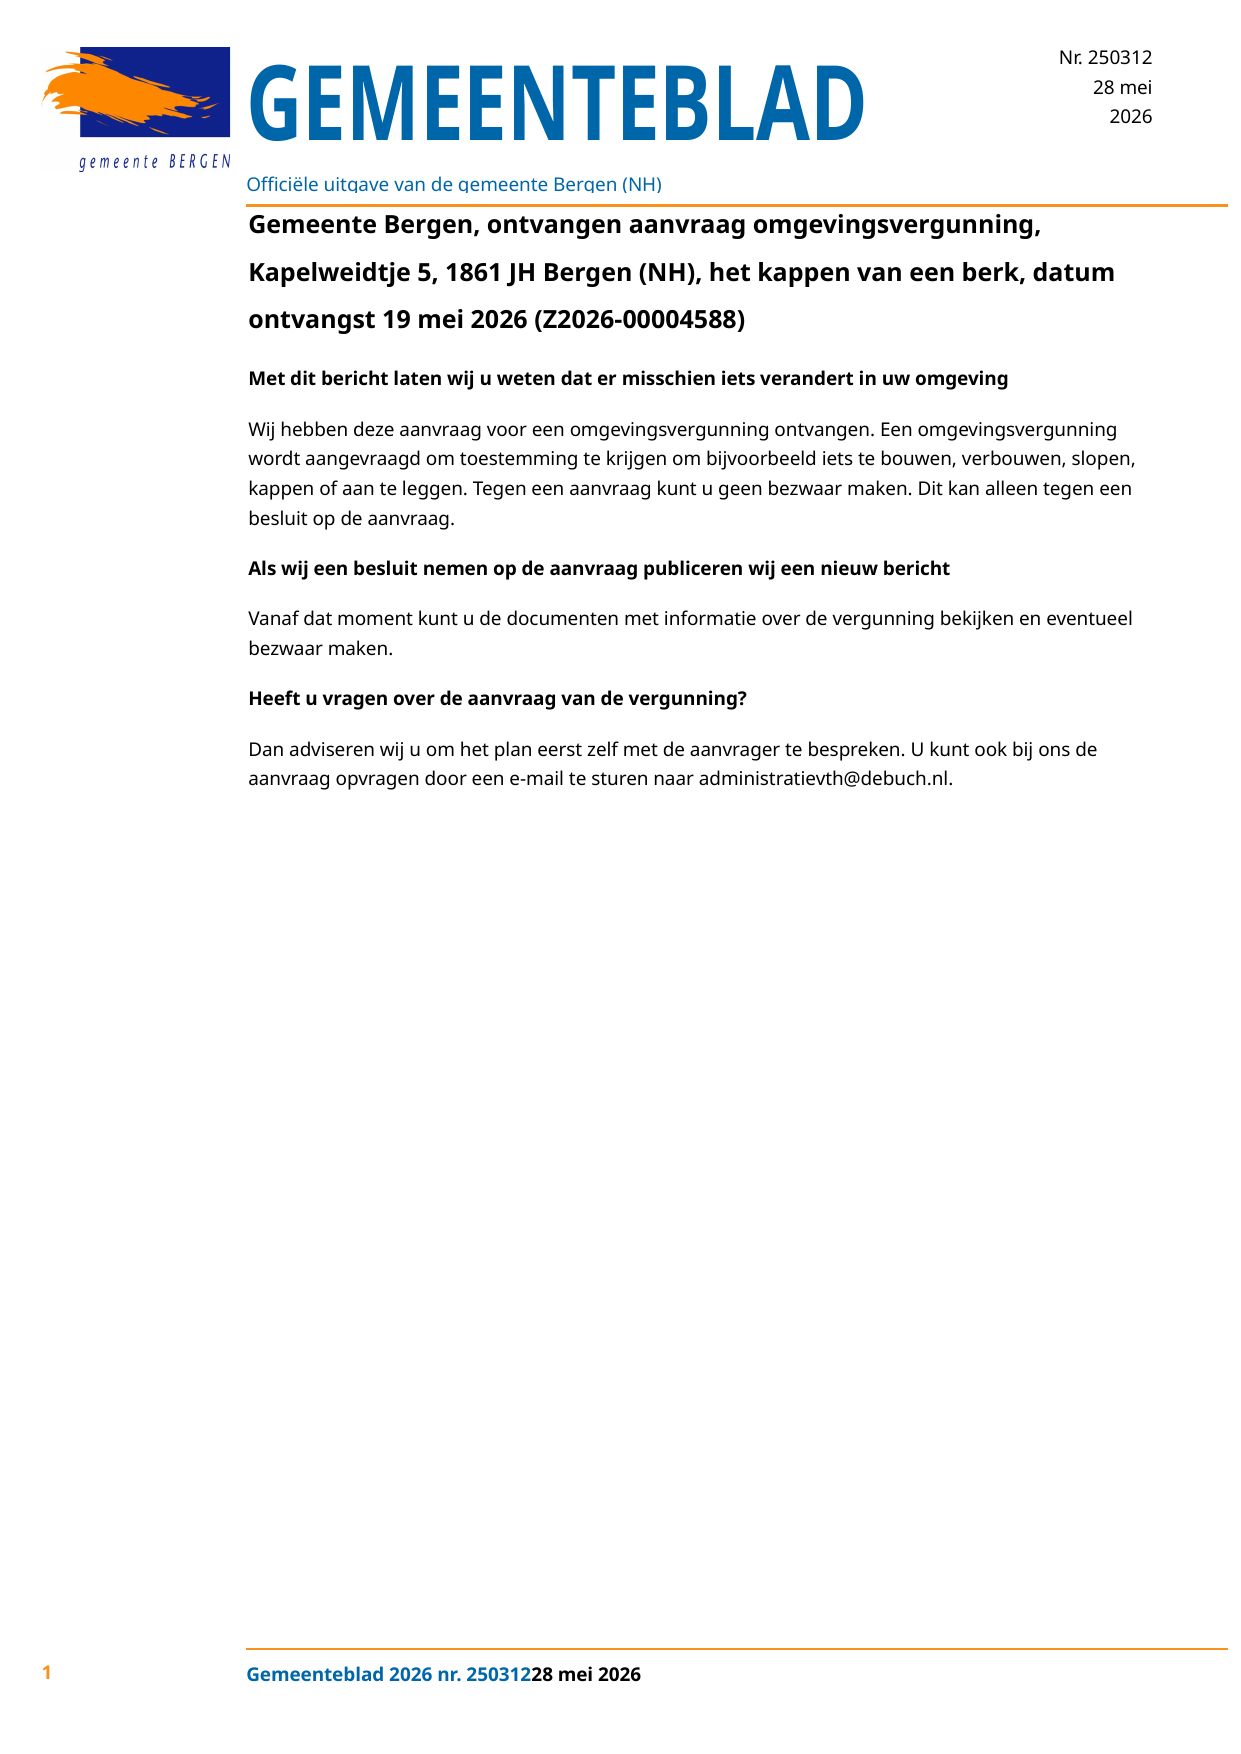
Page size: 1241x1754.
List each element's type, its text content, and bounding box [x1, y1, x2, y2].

text Vanaf dat moment kunt u de documenten met informatie over de vergunning bekijken en eventueel bezwaar maken. [248, 606, 1152, 661]
text Als wij een besluit nemen op de aanvraag publiceren wij een nieuw bericht [248, 555, 1152, 581]
text Heeft u vragen over de aanvraag van de vergunning? [248, 686, 1152, 711]
text Gemeente Bergen, ontvangen aanvraag omgevingsvergunning, Kapelweidtje 5, 1861 JH Bergen (NH), het kappen van een berk, datum ontvangst 19 mei 2026 (Z2026-00004588) [248, 207, 1152, 336]
picture [41, 47, 231, 172]
text Dan adviseren wij u om het plan eerst zelf met de aanvrager te bespreken. U kunt ook bij ons de aanvraag opvragen door een e-mail te sturen naar administratievth@debuch.nl. [248, 736, 1152, 791]
text Met dit bericht laten wij u weten dat er misschien iets verandert in uw omgeving [248, 366, 1152, 391]
text Wij hebben deze aanvraag voor een omgevingsvergunning ontvangen. Een omgevingsvergunning wordt aangevraagd om toestemming te krijgen om bijvoorbeeld iets te bouwen, verbouwen, slopen, kappen of aan te leggen. Tegen een aanvraag kunt u geen bezwaar maken. Dit kan alleen tegen een besluit op de aanvraag. [248, 416, 1152, 530]
